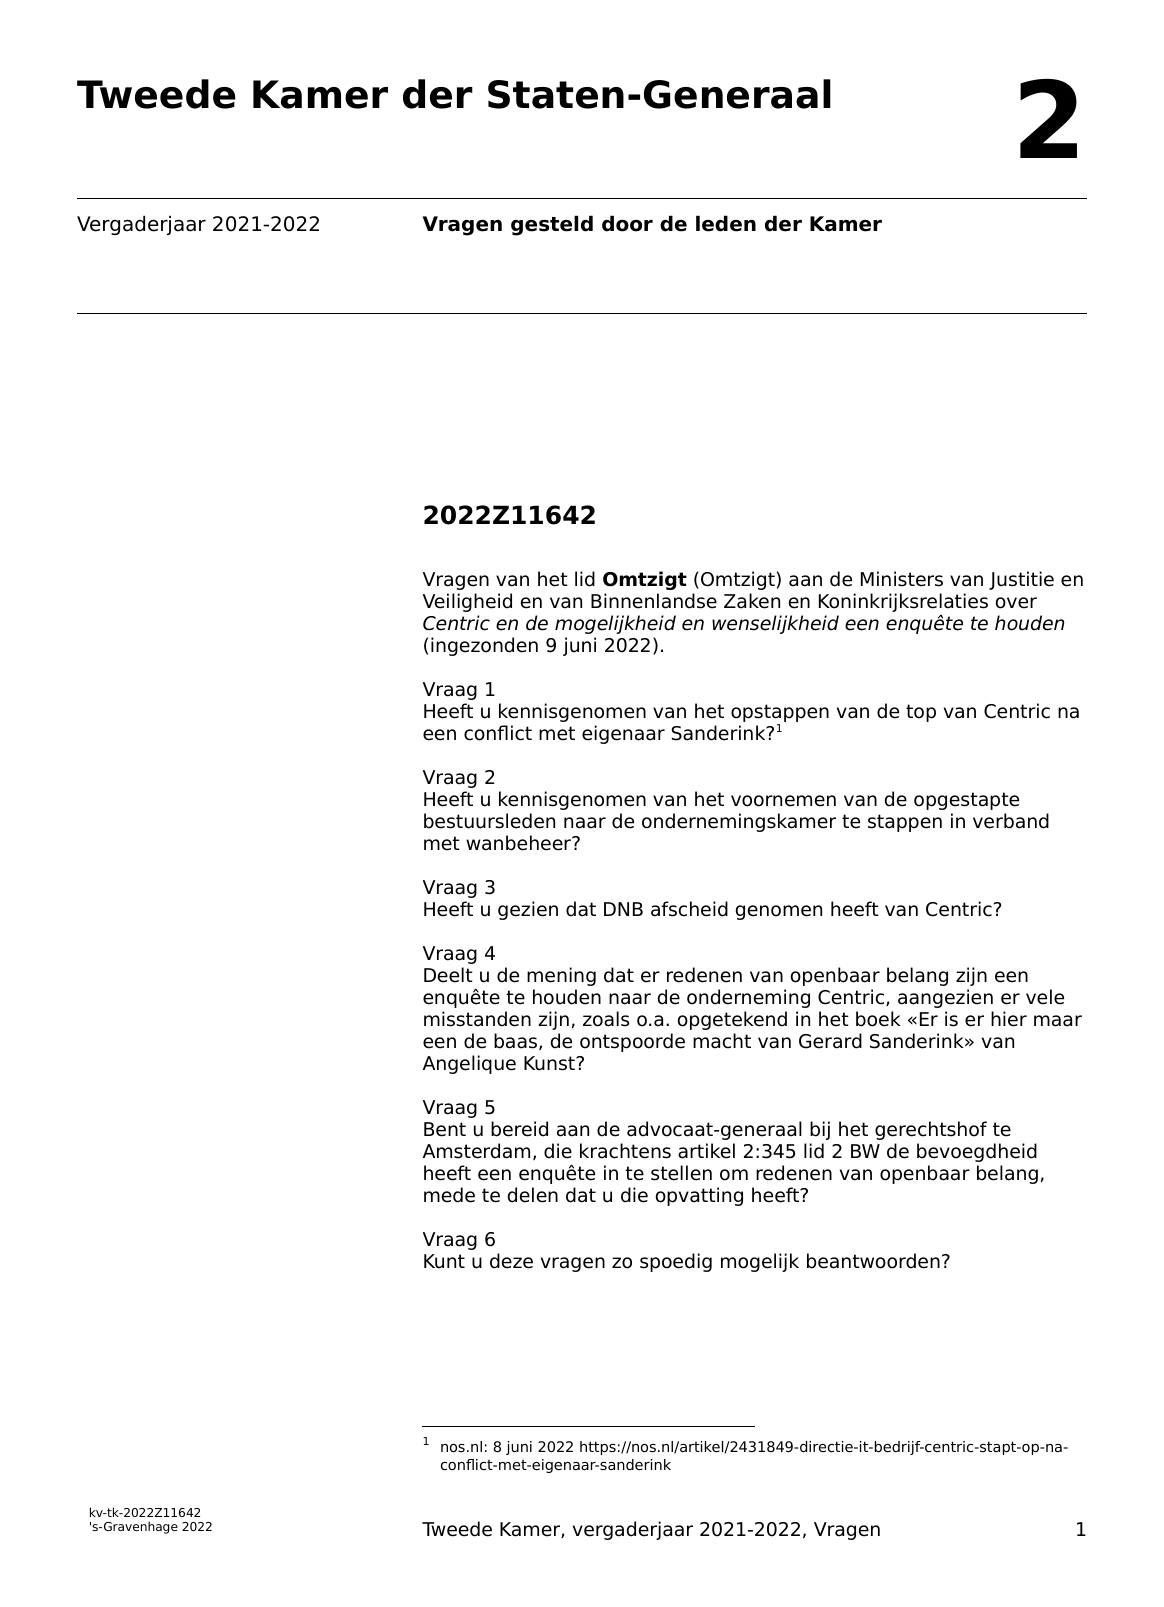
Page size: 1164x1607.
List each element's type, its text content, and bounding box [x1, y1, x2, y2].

text Vraag 2 [422, 767, 1087, 789]
text kv-tk-2022Z11642 [88, 1506, 323, 1520]
text 2022Z11642 [422, 501, 1087, 531]
table_header Tweede Kamer der Staten-Generaal [77, 59, 886, 198]
table_cell Vragen gesteld door de leden der Kamer [422, 199, 1087, 313]
text Vraag 3 [422, 877, 1087, 899]
table_header 2 [886, 59, 1087, 198]
text Kunt u deze vragen zo spoedig mogelijk beantwoorden? [422, 1251, 1087, 1273]
text Heeft u kennisgenomen van het voornemen van de opgestapte bestuursleden naar de ondernemingskamer te stappen in verband met wanbeheer? [422, 789, 1087, 855]
text Deelt u de mening dat er redenen van openbaar belang zijn een enquête te houden naar de onderneming Centric, aangezien er vele misstanden zijn, zoals o.a. opgetekend in het boek «Er is er hier maar een de baas, de ontspoorde macht van Gerard Sanderink» van Angelique Kunst? [422, 965, 1087, 1075]
text Vraag 5 [422, 1097, 1087, 1119]
text nos.nl: 8 juni 2022 https://nos.nl/artikel/2431849-directie-it-bedrijf-centric-stapt-op-na-conflict-met-eigenaar-sanderink [422, 1435, 1087, 1474]
table_cell Vergaderjaar 2021-2022 [77, 199, 422, 313]
text 's-Gravenhage 2022 [88, 1520, 323, 1534]
text Heeft u gezien dat DNB afscheid genomen heeft van Centric? [422, 899, 1087, 921]
text Vraag 6 [422, 1229, 1087, 1251]
text Bent u bereid aan de advocaat-generaal bij het gerechtshof te Amsterdam, die krachtens artikel 2:345 lid 2 BW de bevoegdheid heeft een enquête in te stellen om redenen van openbaar belang, mede te delen dat u die opvatting heeft? [422, 1119, 1087, 1207]
text Vragen van het lid Omtzigt (Omtzigt) aan de Ministers van Justitie en Veiligheid en van Binnenlandse Zaken en Koninkrijksrelaties over Centric en de mogelijkheid en wenselijkheid een enquête te houden (ingezonden 9 juni 2022). [422, 569, 1087, 657]
text Heeft u kennisgenomen van het opstappen van de top van Centric na een conflict met eigenaar Sanderink? [422, 701, 1087, 745]
text Vraag 4 [422, 943, 1087, 965]
text Vraag 1 [422, 679, 1087, 701]
